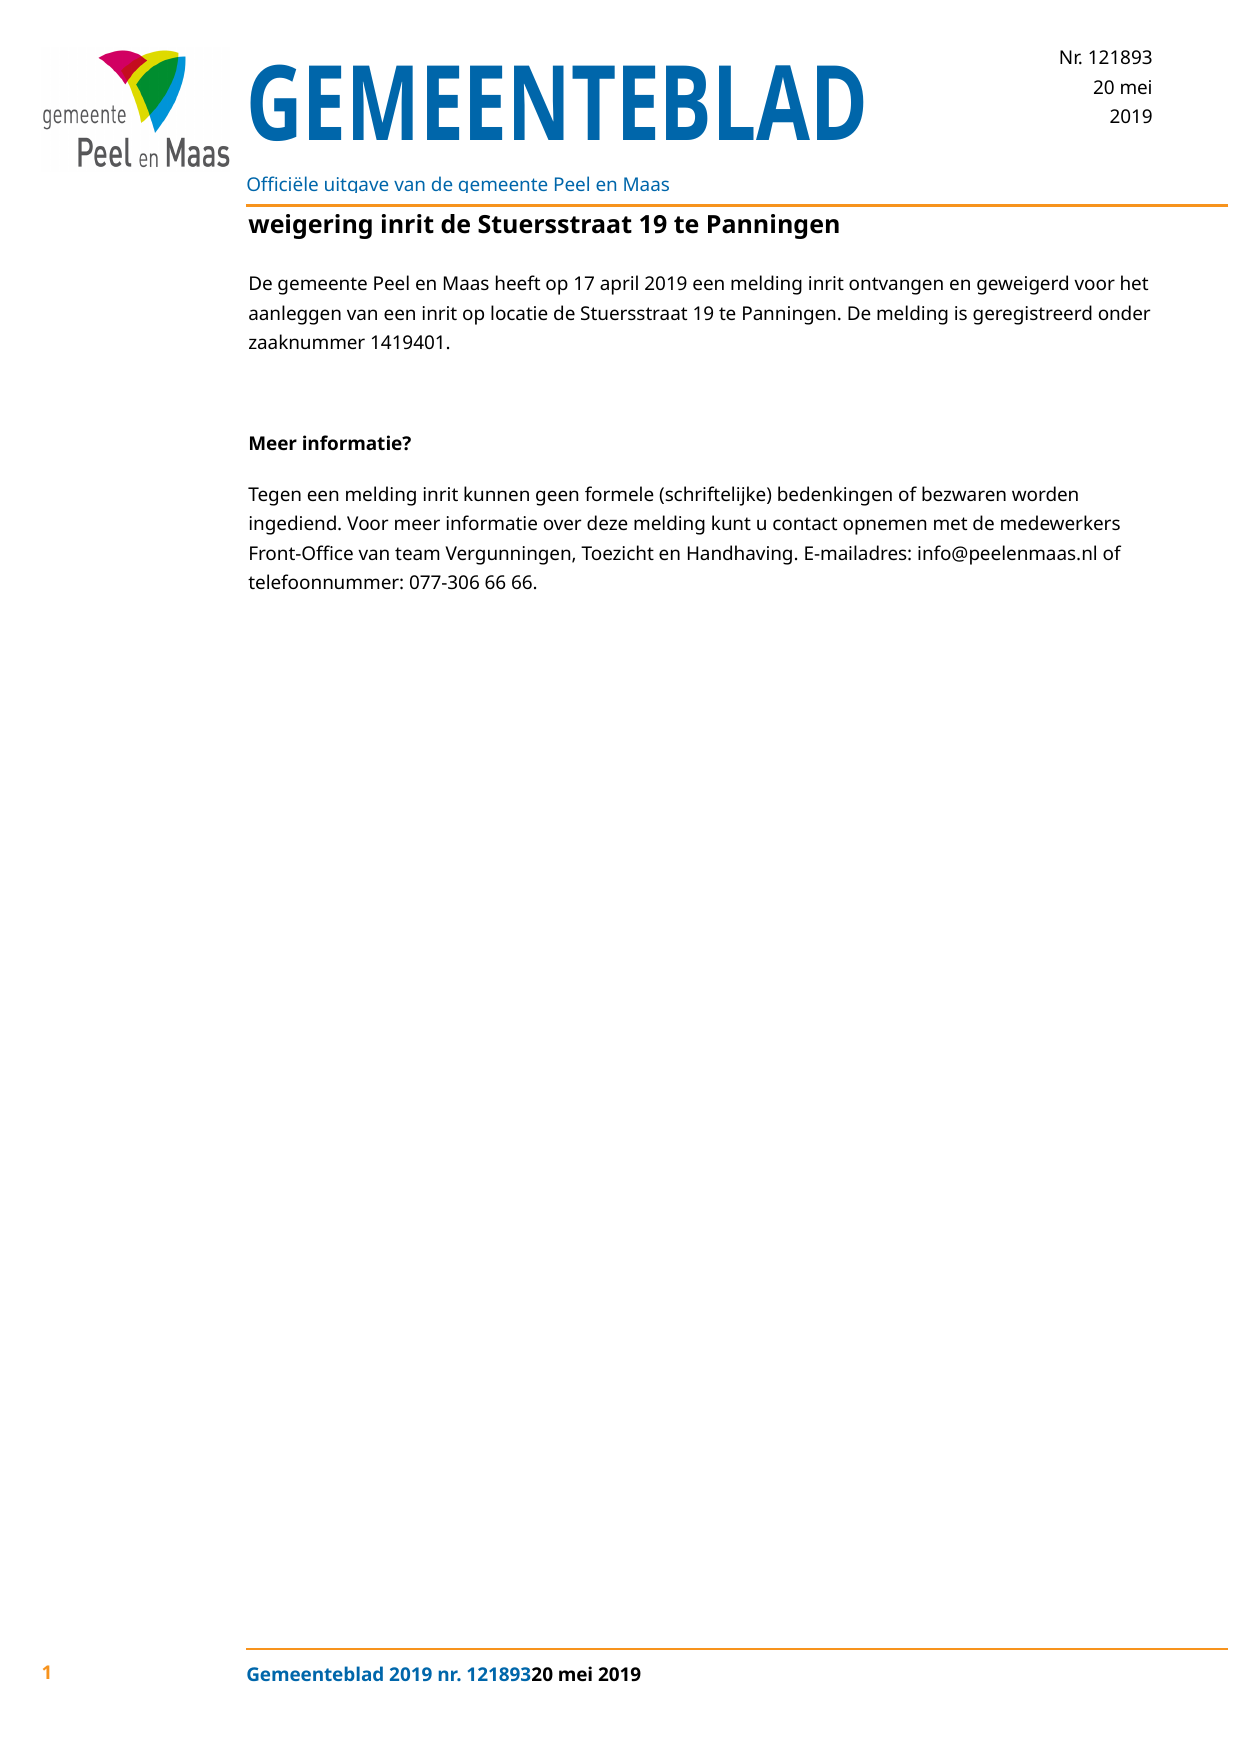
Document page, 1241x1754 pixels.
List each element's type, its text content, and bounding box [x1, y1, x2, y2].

text Tegen een melding inrit kunnen geen formele (schriftelijke) bedenkingen of bezwaren worden ingediend. Voor meer informatie over deze melding kunt u contact opnemen met de medewerkers Front-Office van team Vergunningen, Toezicht en Handhaving. E-mailadres: info@peelenmaas.nl of telefoonnummer: 077-306 66 66. [248, 481, 1152, 595]
text Meer informatie? [248, 430, 1152, 456]
text weigering inrit de Stuersstraat 19 te Panningen [248, 207, 1152, 241]
text De gemeente Peel en Maas heeft op 17 april 2019 een melding inrit ontvangen en geweigerd voor het aanleggen van een inrit op locatie de Stuersstraat 19 te Panningen. De melding is geregistreerd onder zaaknummer 1419401. [248, 270, 1152, 355]
picture [41, 47, 231, 172]
